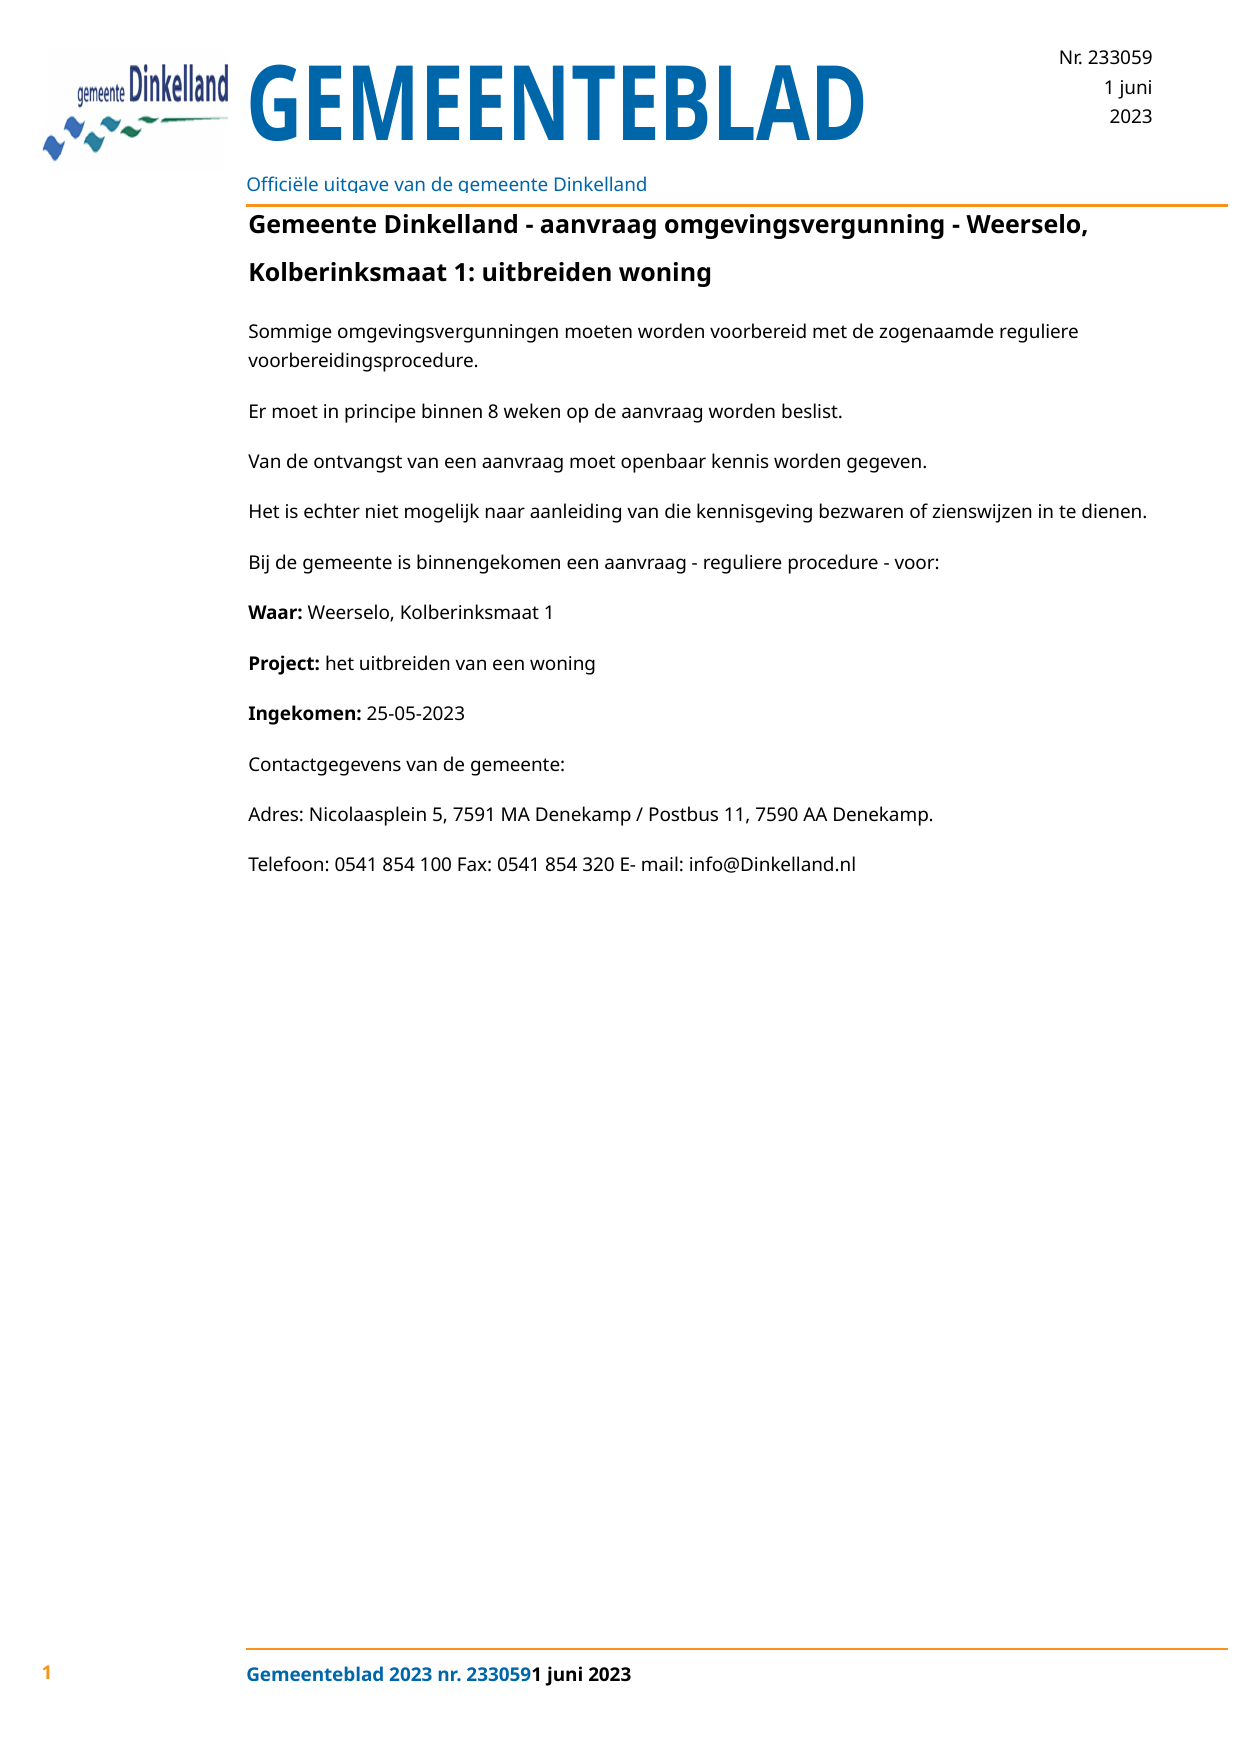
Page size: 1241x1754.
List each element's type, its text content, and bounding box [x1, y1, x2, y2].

text Contactgegevens van de gemeente: [248, 751, 1152, 777]
text Bij de gemeente is binnengekomen een aanvraag - reguliere procedure - voor: [248, 549, 1152, 575]
text Van de ontvangst van een aanvraag moet openbaar kennis worden gegeven. [248, 448, 1152, 474]
text Gemeente Dinkelland - aanvraag omgevingsvergunning - Weerselo, Kolberinksmaat 1: uitbreiden woning [248, 207, 1152, 288]
text Telefoon: 0541 854 100 Fax: 0541 854 320 E- mail: info@Dinkelland.nl [248, 852, 1152, 877]
picture [41, 47, 231, 172]
text Er moet in principe binnen 8 weken op de aanvraag worden beslist. [248, 398, 1152, 424]
text Het is echter niet mogelijk naar aanleiding van die kennisgeving bezwaren of zienswijzen in te dienen. [248, 499, 1152, 524]
text Ingekomen: 25-05-2023 [248, 700, 1152, 726]
text Waar: Weerselo, Kolberinksmaat 1 [248, 599, 1152, 625]
text Adres: Nicolaasplein 5, 7591 MA Denekamp / Postbus 11, 7590 AA Denekamp. [248, 801, 1152, 827]
text Project: het uitbreiden van een woning [248, 650, 1152, 676]
text Sommige omgevingsvergunningen moeten worden voorbereid met de zogenaamde reguliere voorbereidingsprocedure. [248, 318, 1152, 373]
